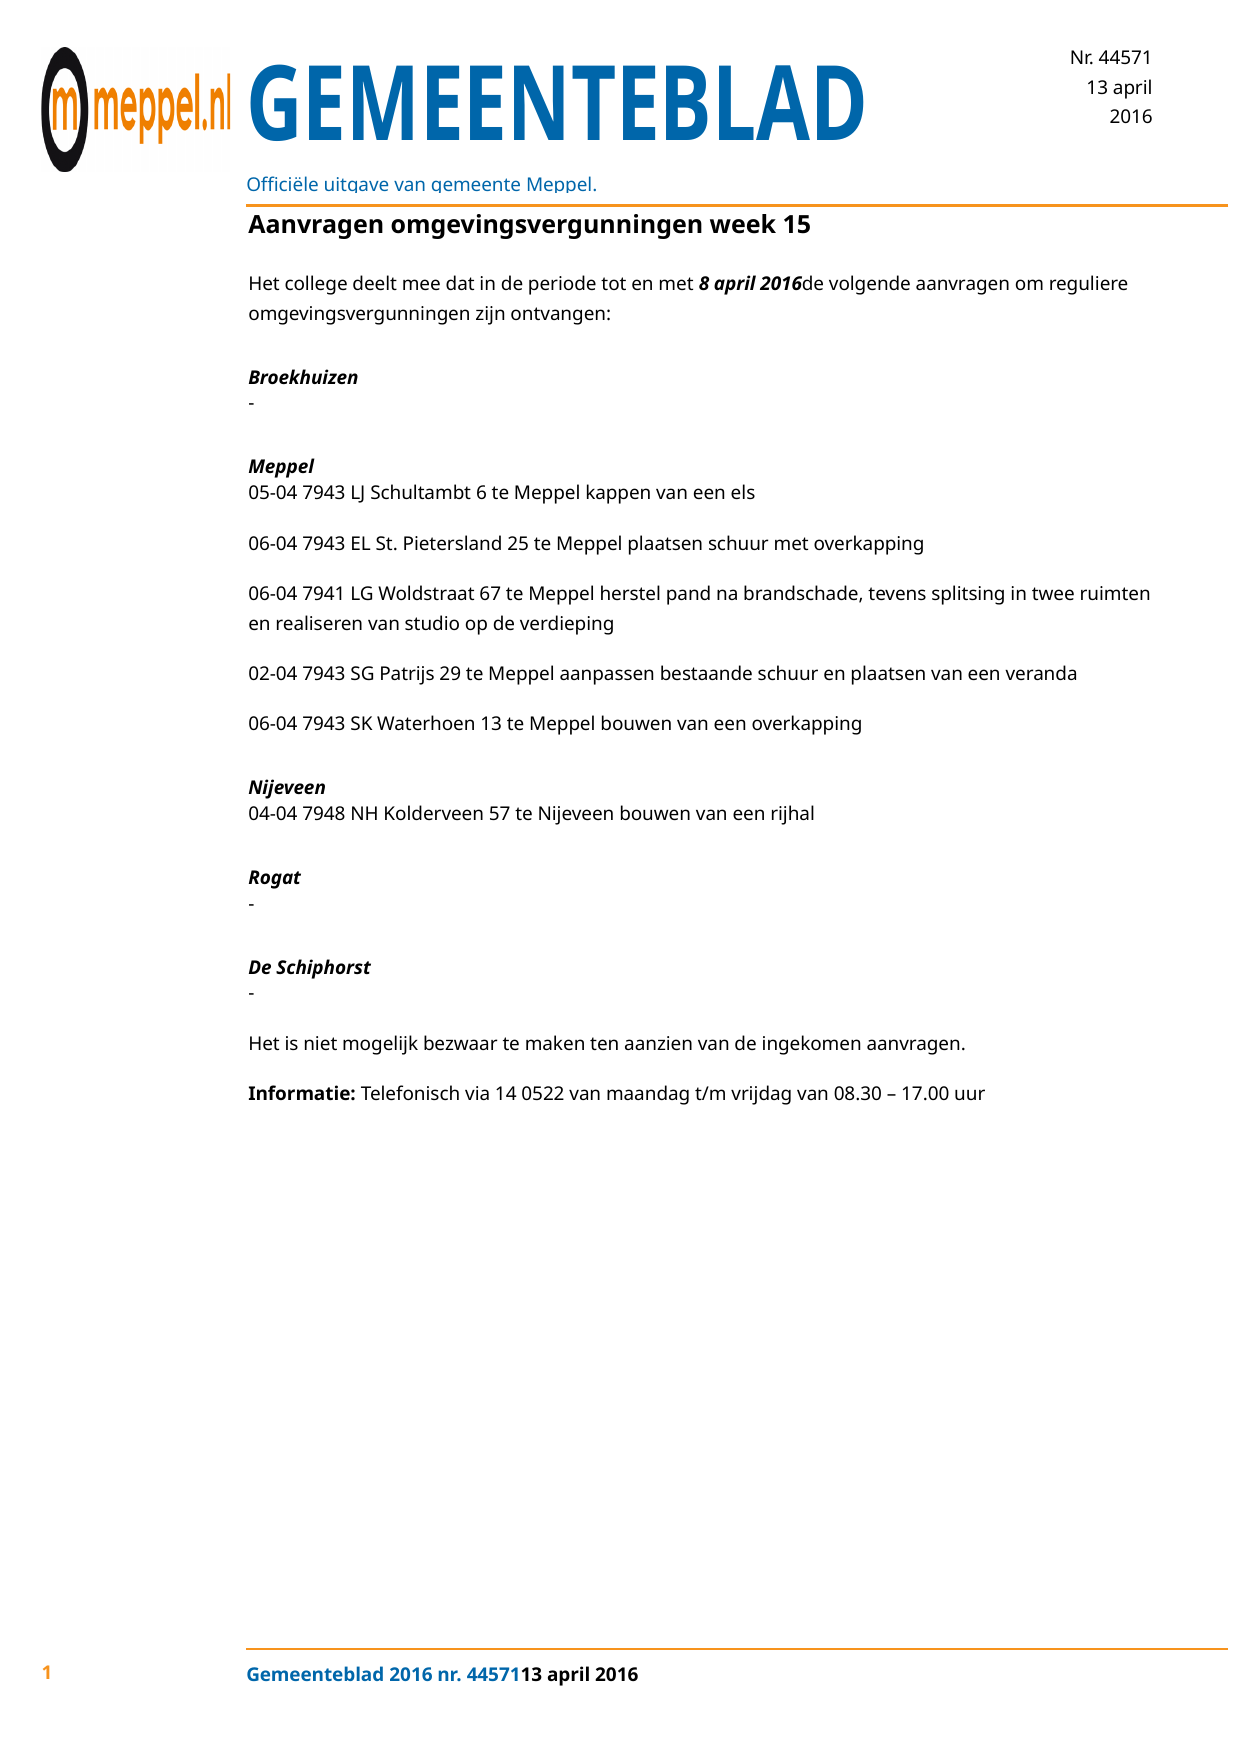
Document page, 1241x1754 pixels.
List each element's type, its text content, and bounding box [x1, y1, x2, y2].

text 04-04 7948 NH Kolderveen 57 te Nijeveen bouwen van een rijhal [248, 800, 1152, 826]
text 06-04 7943 SK Waterhoen 13 te Meppel bouwen van een overkapping [248, 711, 1152, 736]
text - [248, 389, 1152, 415]
text Rogat [248, 864, 1152, 890]
text Meppel [248, 453, 1152, 479]
text 05-04 7943 LJ Schultambt 6 te Meppel kappen van een els [248, 479, 1152, 505]
text Aanvragen omgevingsvergunningen week 15 [248, 207, 1152, 241]
text Informatie: Telefonisch via 14 0522 van maandag t/m vrijdag van 08.30 – 17.00 uur [248, 1080, 1152, 1106]
picture [41, 47, 231, 172]
text - [248, 979, 1152, 1005]
text Het college deelt mee dat in de periode tot en met 8 april 2016de volgende aanvragen om reguliere omgevingsvergunningen zijn ontvangen: [248, 270, 1152, 326]
text De Schiphorst [248, 954, 1152, 979]
text Nijeveen [248, 774, 1152, 800]
text 06-04 7943 EL St. Pietersland 25 te Meppel plaatsen schuur met overkapping [248, 530, 1152, 555]
text - [248, 890, 1152, 916]
text Broekhuizen [248, 364, 1152, 389]
text 02-04 7943 SG Patrijs 29 te Meppel aanpassen bestaande schuur en plaatsen van een veranda [248, 660, 1152, 686]
text 06-04 7941 LG Woldstraat 67 te Meppel herstel pand na brandschade, tevens splitsing in twee ruimten en realiseren van studio op de verdieping [248, 580, 1152, 635]
text Het is niet mogelijk bezwaar te maken ten aanzien van de ingekomen aanvragen. [248, 1030, 1152, 1056]
